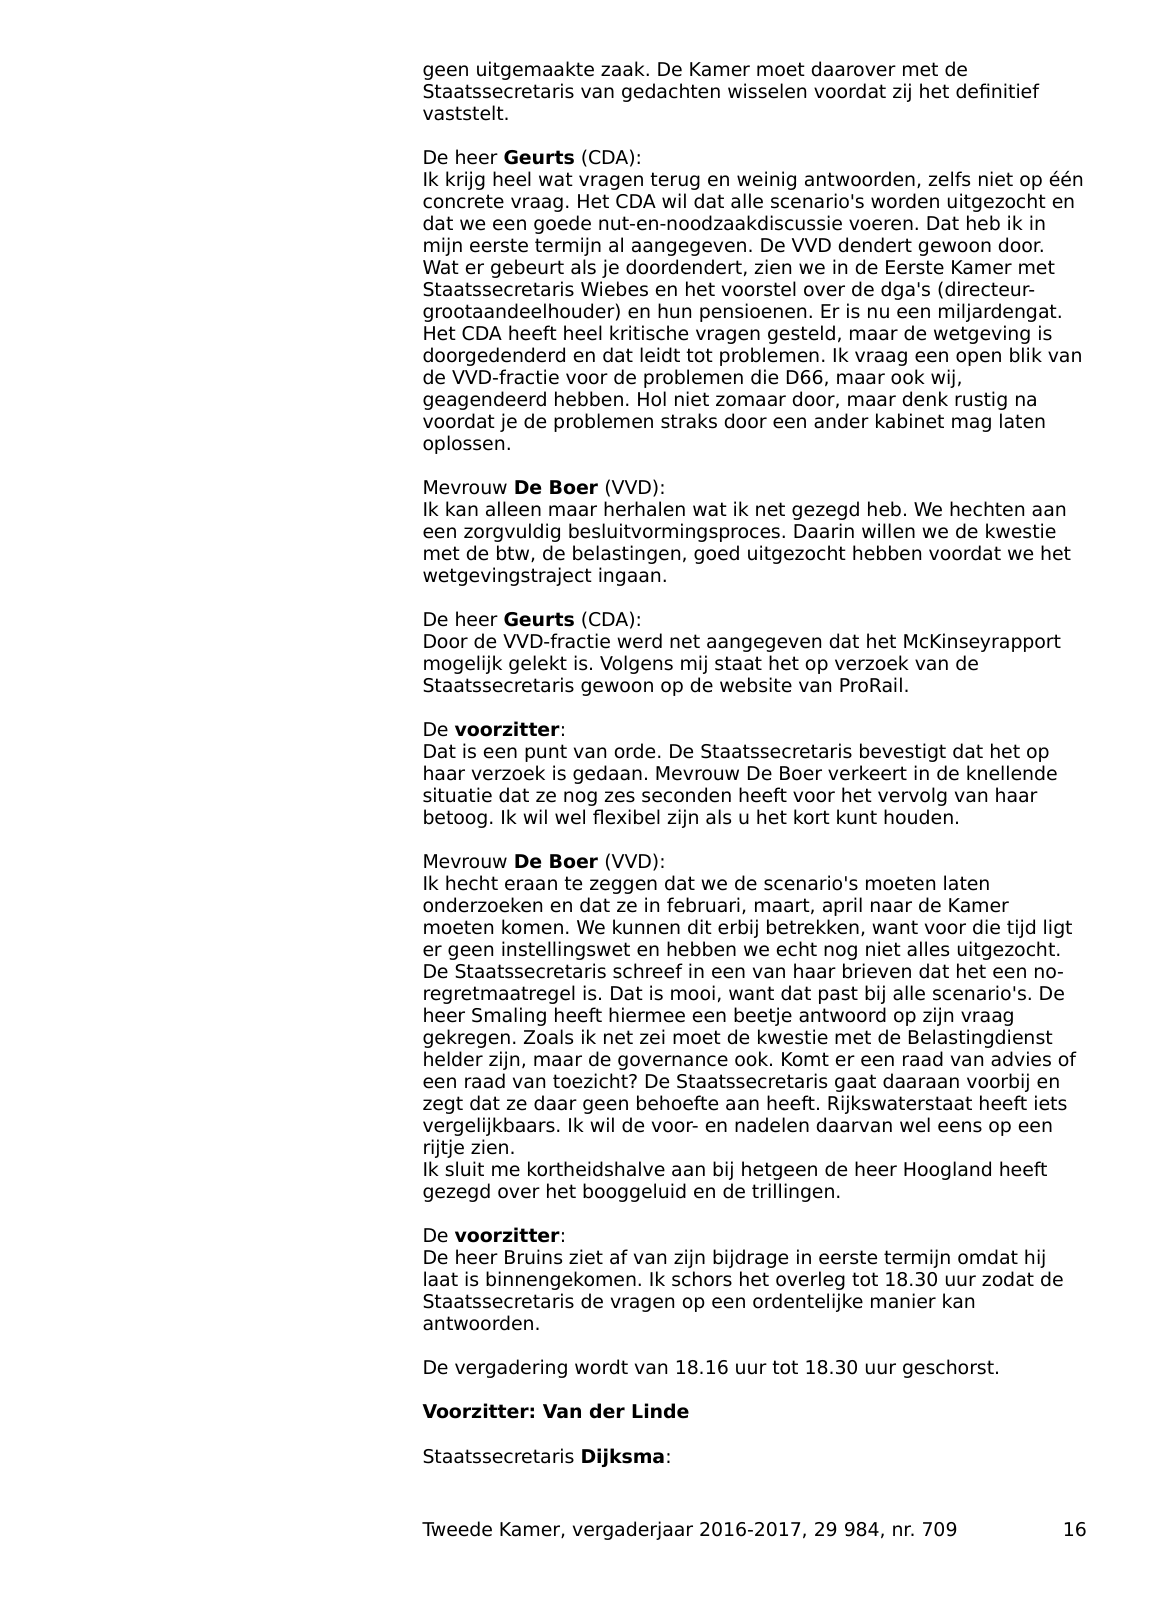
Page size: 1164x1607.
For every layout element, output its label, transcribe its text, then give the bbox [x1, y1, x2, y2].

text Mevrouw De Boer (VVD): [422, 851, 1087, 873]
text Ik sluit me kortheidshalve aan bij hetgeen de heer Hoogland heeft gezegd over het booggeluid en de trillingen. [422, 1159, 1087, 1203]
text Ik kan alleen maar herhalen wat ik net gezegd heb. We hechten aan een zorgvuldig besluitvormingsproces. Daarin willen we de kwestie met de btw, de belastingen, goed uitgezocht hebben voordat we het wetgevingstraject ingaan. [422, 499, 1087, 587]
text Dat is een punt van orde. De Staatssecretaris bevestigt dat het op haar verzoek is gedaan. Mevrouw De Boer verkeert in de knellende situatie dat ze nog zes seconden heeft voor het vervolg van haar betoog. Ik wil wel flexibel zijn als u het kort kunt houden. [422, 741, 1087, 829]
text De heer Geurts (CDA): [422, 147, 1087, 169]
text geen uitgemaakte zaak. De Kamer moet daarover met de Staatssecretaris van gedachten wisselen voordat zij het definitief vaststelt. [422, 59, 1087, 125]
text De vergadering wordt van 18.16 uur tot 18.30 uur geschorst. [422, 1357, 1087, 1379]
text De voorzitter: [422, 1225, 1087, 1247]
text Ik krijg heel wat vragen terug en weinig antwoorden, zelfs niet op één concrete vraag. Het CDA wil dat alle scenario's worden uitgezocht en dat we een goede nut-en-noodzaakdiscussie voeren. Dat heb ik in mijn eerste termijn al aangegeven. De VVD dendert gewoon door. Wat er gebeurt als je doordendert, zien we in de Eerste Kamer met Staatssecretaris Wiebes en het voorstel over de dga's (directeur-grootaandeelhouder) en hun pensioenen. Er is nu een miljardengat. Het CDA heeft heel kritische vragen gesteld, maar de wetgeving is doorgedenderd en dat leidt tot problemen. Ik vraag een open blik van de VVD-fractie voor de problemen die D66, maar ook wij, geagendeerd hebben. Hol niet zomaar door, maar denk rustig na voordat je de problemen straks door een ander kabinet mag laten oplossen. [422, 169, 1087, 455]
subtitle Voorzitter: Van der Linde [422, 1401, 1087, 1423]
text De heer Geurts (CDA): [422, 609, 1087, 631]
text Door de VVD-fractie werd net aangegeven dat het McKinseyrapport mogelijk gelekt is. Volgens mij staat het op verzoek van de Staatssecretaris gewoon op de website van ProRail. [422, 631, 1087, 697]
text De heer Bruins ziet af van zijn bijdrage in eerste termijn omdat hij laat is binnengekomen. Ik schors het overleg tot 18.30 uur zodat de Staatssecretaris de vragen op een ordentelijke manier kan antwoorden. [422, 1247, 1087, 1335]
text Staatssecretaris Dijksma: [422, 1446, 1087, 1468]
text Ik hecht eraan te zeggen dat we de scenario's moeten laten onderzoeken en dat ze in februari, maart, april naar de Kamer moeten komen. We kunnen dit erbij betrekken, want voor die tijd ligt er geen instellingswet en hebben we echt nog niet alles uitgezocht. De Staatssecretaris schreef in een van haar brieven dat het een no-regretmaatregel is. Dat is mooi, want dat past bij alle scenario's. De heer Smaling heeft hiermee een beetje antwoord op zijn vraag gekregen. Zoals ik net zei moet de kwestie met de Belastingdienst helder zijn, maar de governance ook. Komt er een raad van advies of een raad van toezicht? De Staatssecretaris gaat daaraan voorbij en zegt dat ze daar geen behoefte aan heeft. Rijkswaterstaat heeft iets vergelijkbaars. Ik wil de voor- en nadelen daarvan wel eens op een rijtje zien. [422, 873, 1087, 1159]
text Mevrouw De Boer (VVD): [422, 477, 1087, 499]
text De voorzitter: [422, 719, 1087, 741]
